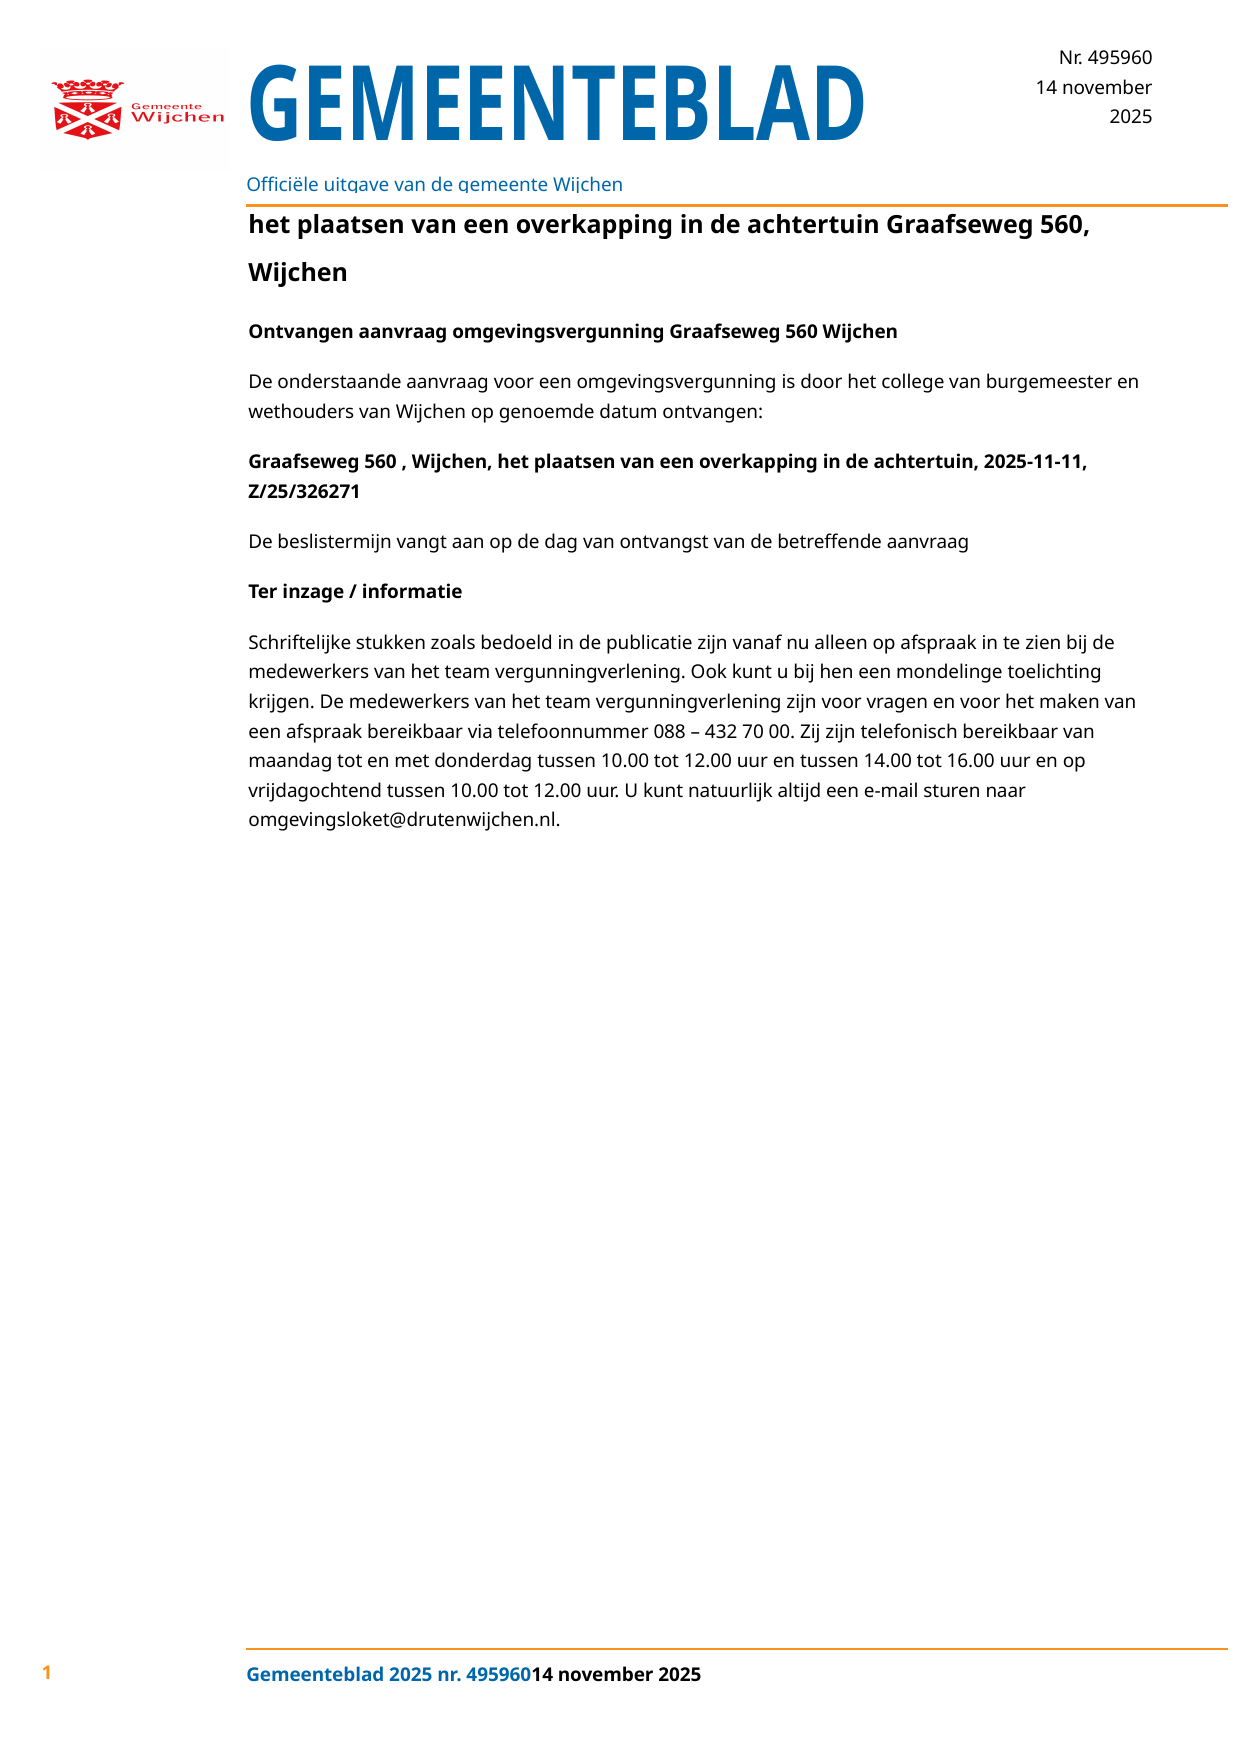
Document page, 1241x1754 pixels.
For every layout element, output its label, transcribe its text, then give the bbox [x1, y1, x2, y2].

text De onderstaande aanvraag voor een omgevingsvergunning is door het college van burgemeester en wethouders van Wijchen op genoemde datum ontvangen: [248, 368, 1152, 424]
text het plaatsen van een overkapping in de achtertuin Graafseweg 560, Wijchen [248, 207, 1152, 288]
text Ontvangen aanvraag omgevingsvergunning Graafseweg 560 Wijchen [248, 318, 1152, 344]
text Schriftelijke stukken zoals bedoeld in de publicatie zijn vanaf nu alleen op afspraak in te zien bij de medewerkers van het team vergunningverlening. Ook kunt u bij hen een mondelinge toelichting krijgen. De medewerkers van het team vergunningverlening zijn voor vragen en voor het maken van een afspraak bereikbaar via telefoonnummer 088 – 432 70 00. Zij zijn telefonisch bereikbaar van maandag tot en met donderdag tussen 10.00 tot 12.00 uur en tussen 14.00 tot 16.00 uur en op vrijdagochtend tussen 10.00 tot 12.00 uur. U kunt natuurlijk altijd een e-mail sturen naar omgevingsloket@drutenwijchen.nl. [248, 629, 1152, 832]
picture [41, 47, 231, 172]
text De beslistermijn vangt aan op de dag van ontvangst van de betreffende aanvraag [248, 528, 1152, 554]
text Ter inzage / informatie [248, 579, 1152, 604]
text Graafseweg 560 , Wijchen, het plaatsen van een overkapping in de achtertuin, 2025-11-11, Z/25/326271 [248, 448, 1152, 504]
